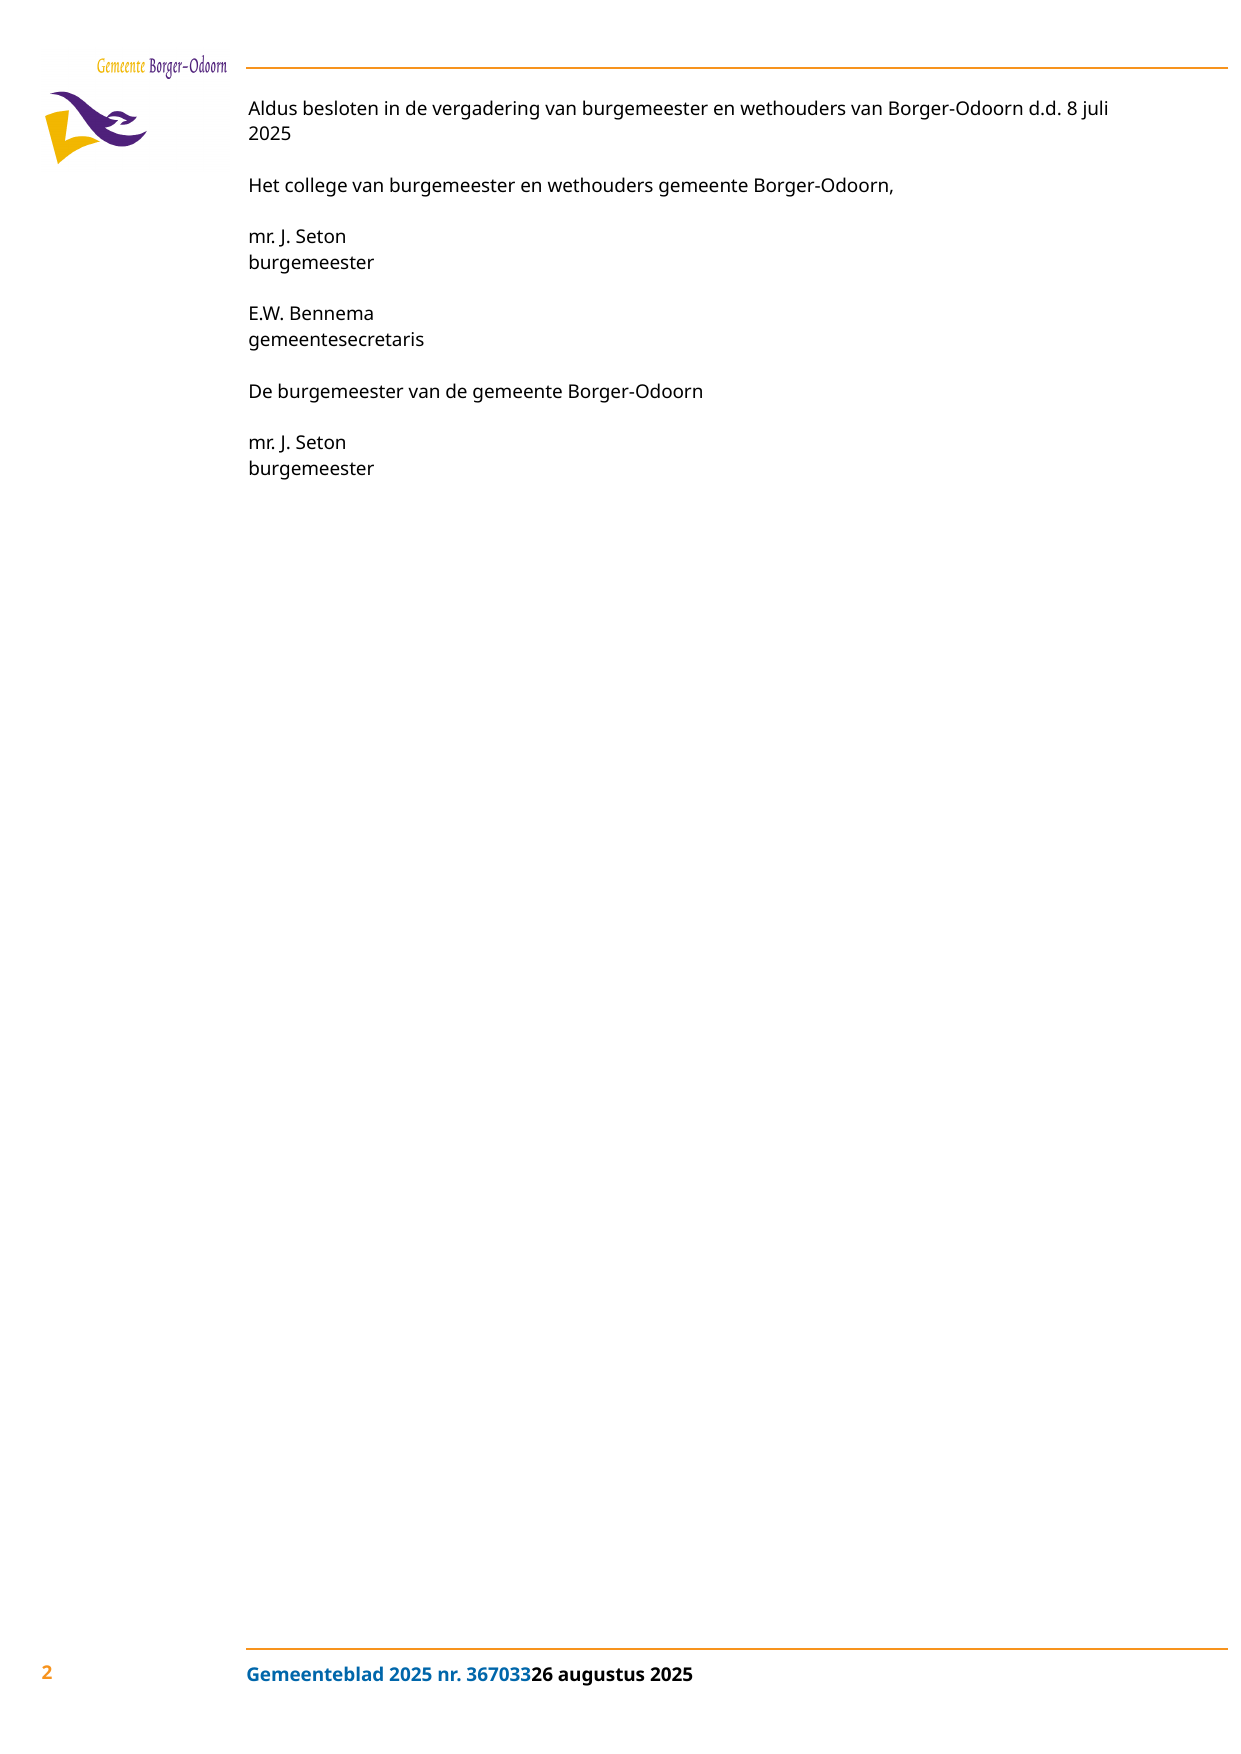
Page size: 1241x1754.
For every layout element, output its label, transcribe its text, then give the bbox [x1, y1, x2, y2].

text Aldus besloten in de vergadering van burgemeester en wethouders van Borger-Odoorn d.d. 8 juli 2025 [248, 95, 1152, 146]
text Het college van burgemeester en wethouders gemeente Borger-Odoorn, [248, 172, 1152, 198]
text mr. J. Seton [248, 429, 1152, 455]
text mr. J. Seton [248, 223, 1152, 249]
text gemeentesecretaris [248, 326, 1152, 352]
picture [41, 47, 231, 172]
text burgemeester [248, 455, 1152, 481]
text De burgemeester van de gemeente Borger-Odoorn [248, 378, 1152, 403]
text burgemeester [248, 249, 1152, 275]
text E.W. Bennema [248, 301, 1152, 326]
